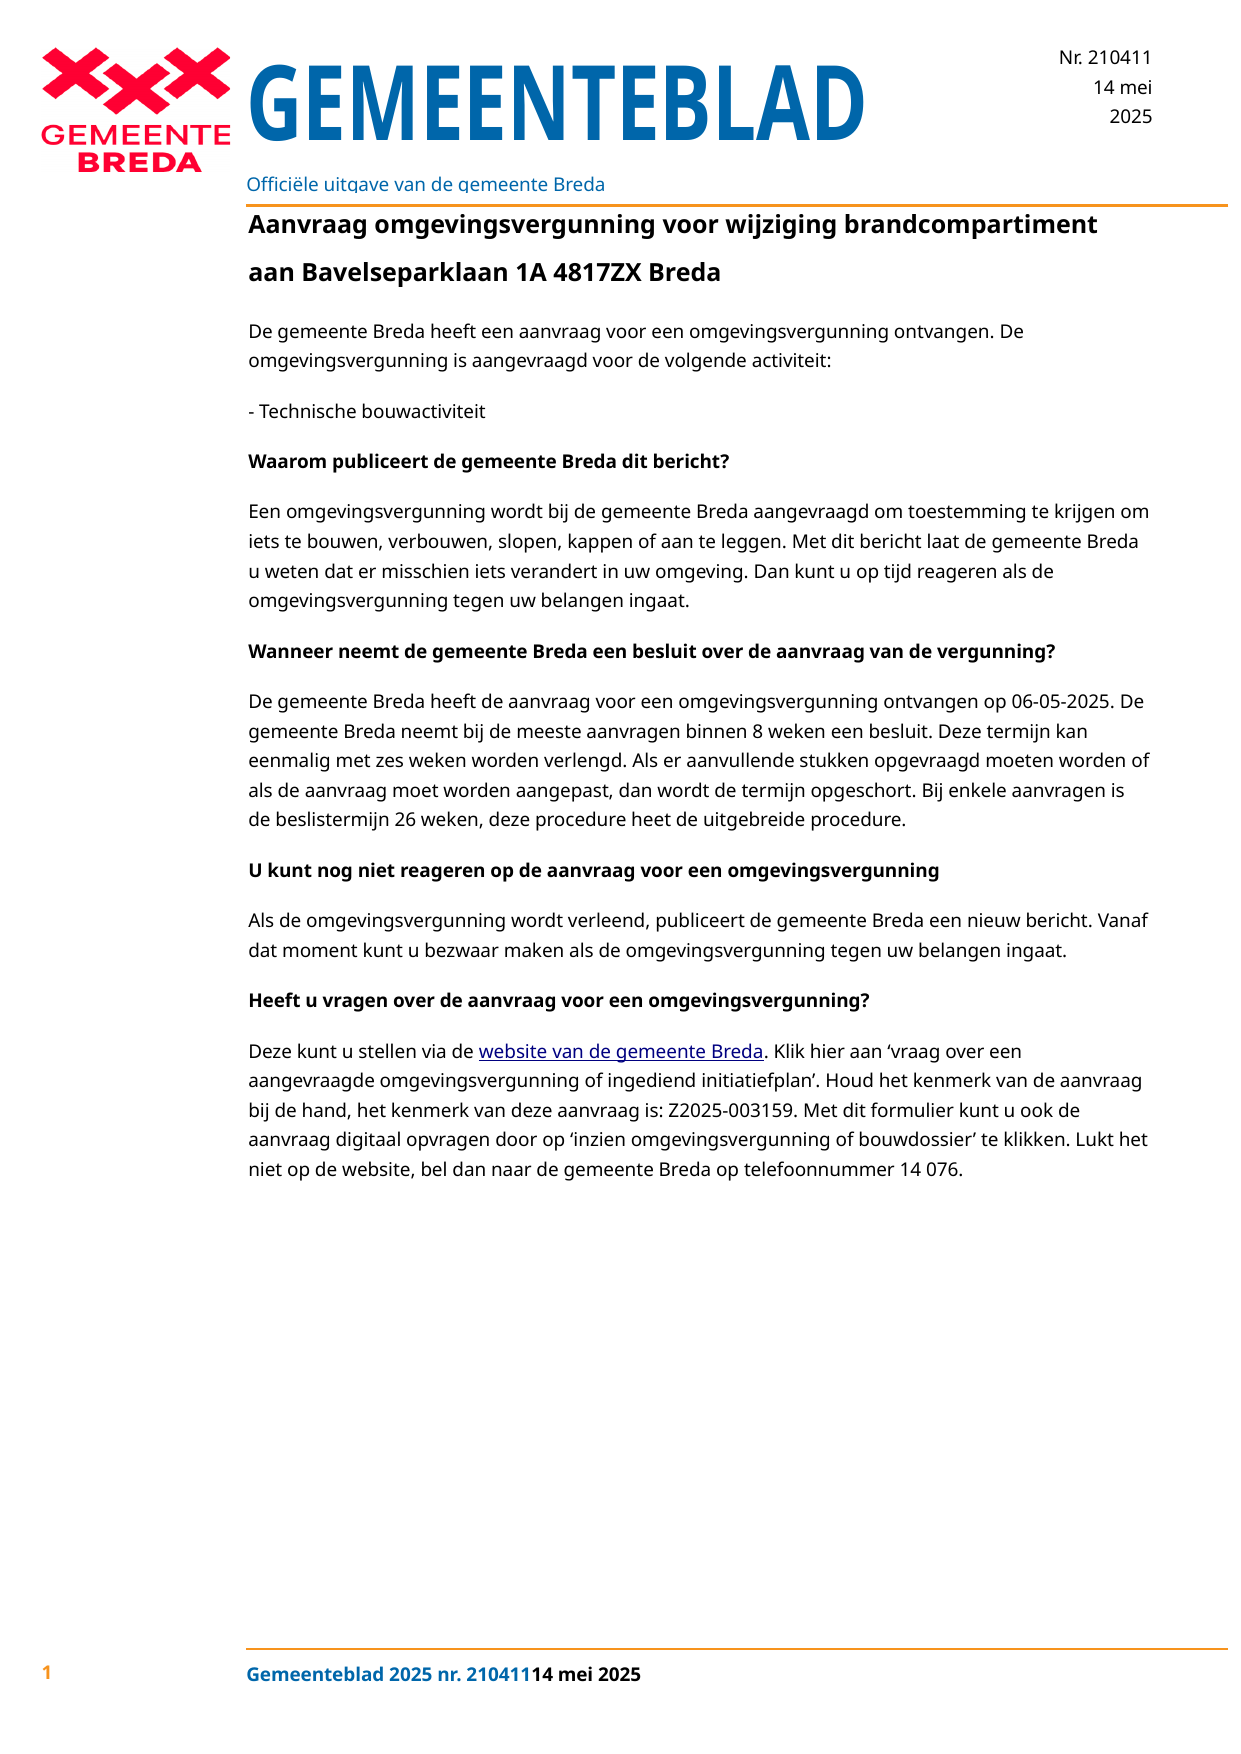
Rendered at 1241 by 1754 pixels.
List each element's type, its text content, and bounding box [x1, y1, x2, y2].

text Een omgevingsvergunning wordt bij de gemeente Breda aangevraagd om toestemming te krijgen om iets te bouwen, verbouwen, slopen, kappen of aan te leggen. Met dit bericht laat de gemeente Breda u weten dat er misschien iets verandert in uw omgeving. Dan kunt u op tijd reageren als de omgevingsvergunning tegen uw belangen ingaat. [248, 499, 1152, 613]
text Deze kunt u stellen via de website van de gemeente Breda. Klik hier aan ‘vraag over een aangevraagde omgevingsvergunning of ingediend initiatiefplan’. Houd het kenmerk van de aanvraag bij de hand, het kenmerk van deze aanvraag is: Z2025-003159. Met dit formulier kunt u ook de aanvraag digitaal opvragen door op ‘inzien omgevingsvergunning of bouwdossier’ te klikken. Lukt het niet op de website, bel dan naar de gemeente Breda op telefoonnummer 14 076. [248, 1038, 1152, 1182]
text Wanneer neemt de gemeente Breda een besluit over de aanvraag van de vergunning? [248, 638, 1152, 664]
text De gemeente Breda heeft een aanvraag voor een omgevingsvergunning ontvangen. De omgevingsvergunning is aangevraagd voor de volgende activiteit: [248, 318, 1152, 373]
text Aanvraag omgevingsvergunning voor wijziging brandcompartiment aan Bavelseparklaan 1A 4817ZX Breda [248, 207, 1152, 288]
text - Technische bouwactiviteit [248, 398, 1152, 424]
text Waarom publiceert de gemeente Breda dit bericht? [248, 448, 1152, 474]
text U kunt nog niet reageren op de aanvraag voor een omgevingsvergunning [248, 857, 1152, 883]
picture [41, 47, 231, 172]
text De gemeente Breda heeft de aanvraag voor een omgevingsvergunning ontvangen op 06-05-2025. De gemeente Breda neemt bij de meeste aanvragen binnen 8 weken een besluit. Deze termijn kan eenmalig met zes weken worden verlengd. Als er aanvullende stukken opgevraagd moeten worden of als de aanvraag moet worden aangepast, dan wordt de termijn opgeschort. Bij enkele aanvragen is de beslistermijn 26 weken, deze procedure heet de uitgebreide procedure. [248, 688, 1152, 832]
text Heeft u vragen over de aanvraag voor een omgevingsvergunning? [248, 987, 1152, 1013]
text Als de omgevingsvergunning wordt verleend, publiceert de gemeente Breda een nieuw bericht. Vanaf dat moment kunt u bezwaar maken als de omgevingsvergunning tegen uw belangen ingaat. [248, 907, 1152, 963]
